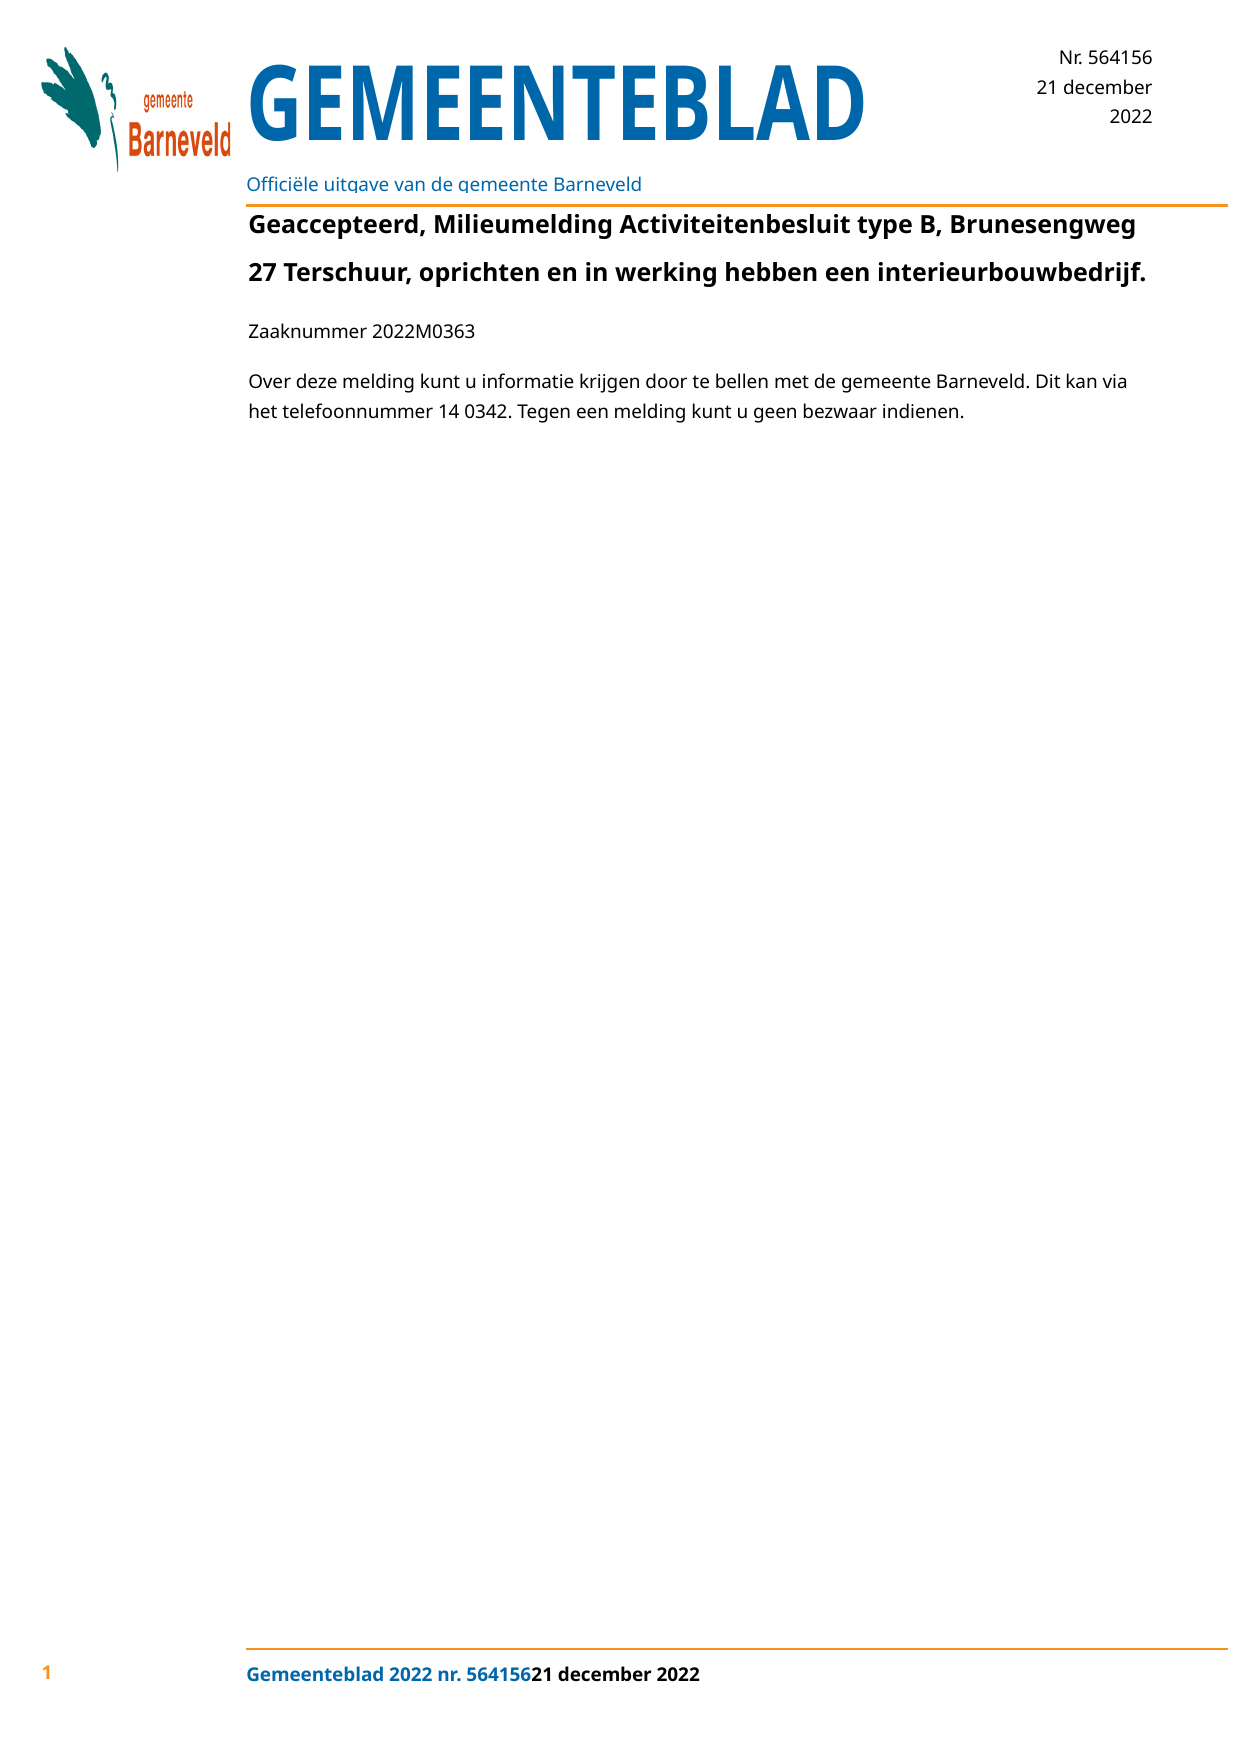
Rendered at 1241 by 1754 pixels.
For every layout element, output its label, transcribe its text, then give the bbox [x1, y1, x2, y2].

picture [41, 47, 231, 172]
text Over deze melding kunt u informatie krijgen door te bellen met de gemeente Barneveld. Dit kan via het telefoonnummer 14 0342. Tegen een melding kunt u geen bezwaar indienen. [248, 368, 1152, 424]
text Geaccepteerd, Milieumelding Activiteitenbesluit type B, Brunesengweg 27 Terschuur, oprichten en in werking hebben een interieurbouwbedrijf. [248, 207, 1152, 288]
text Zaaknummer 2022M0363 [248, 318, 1152, 344]
